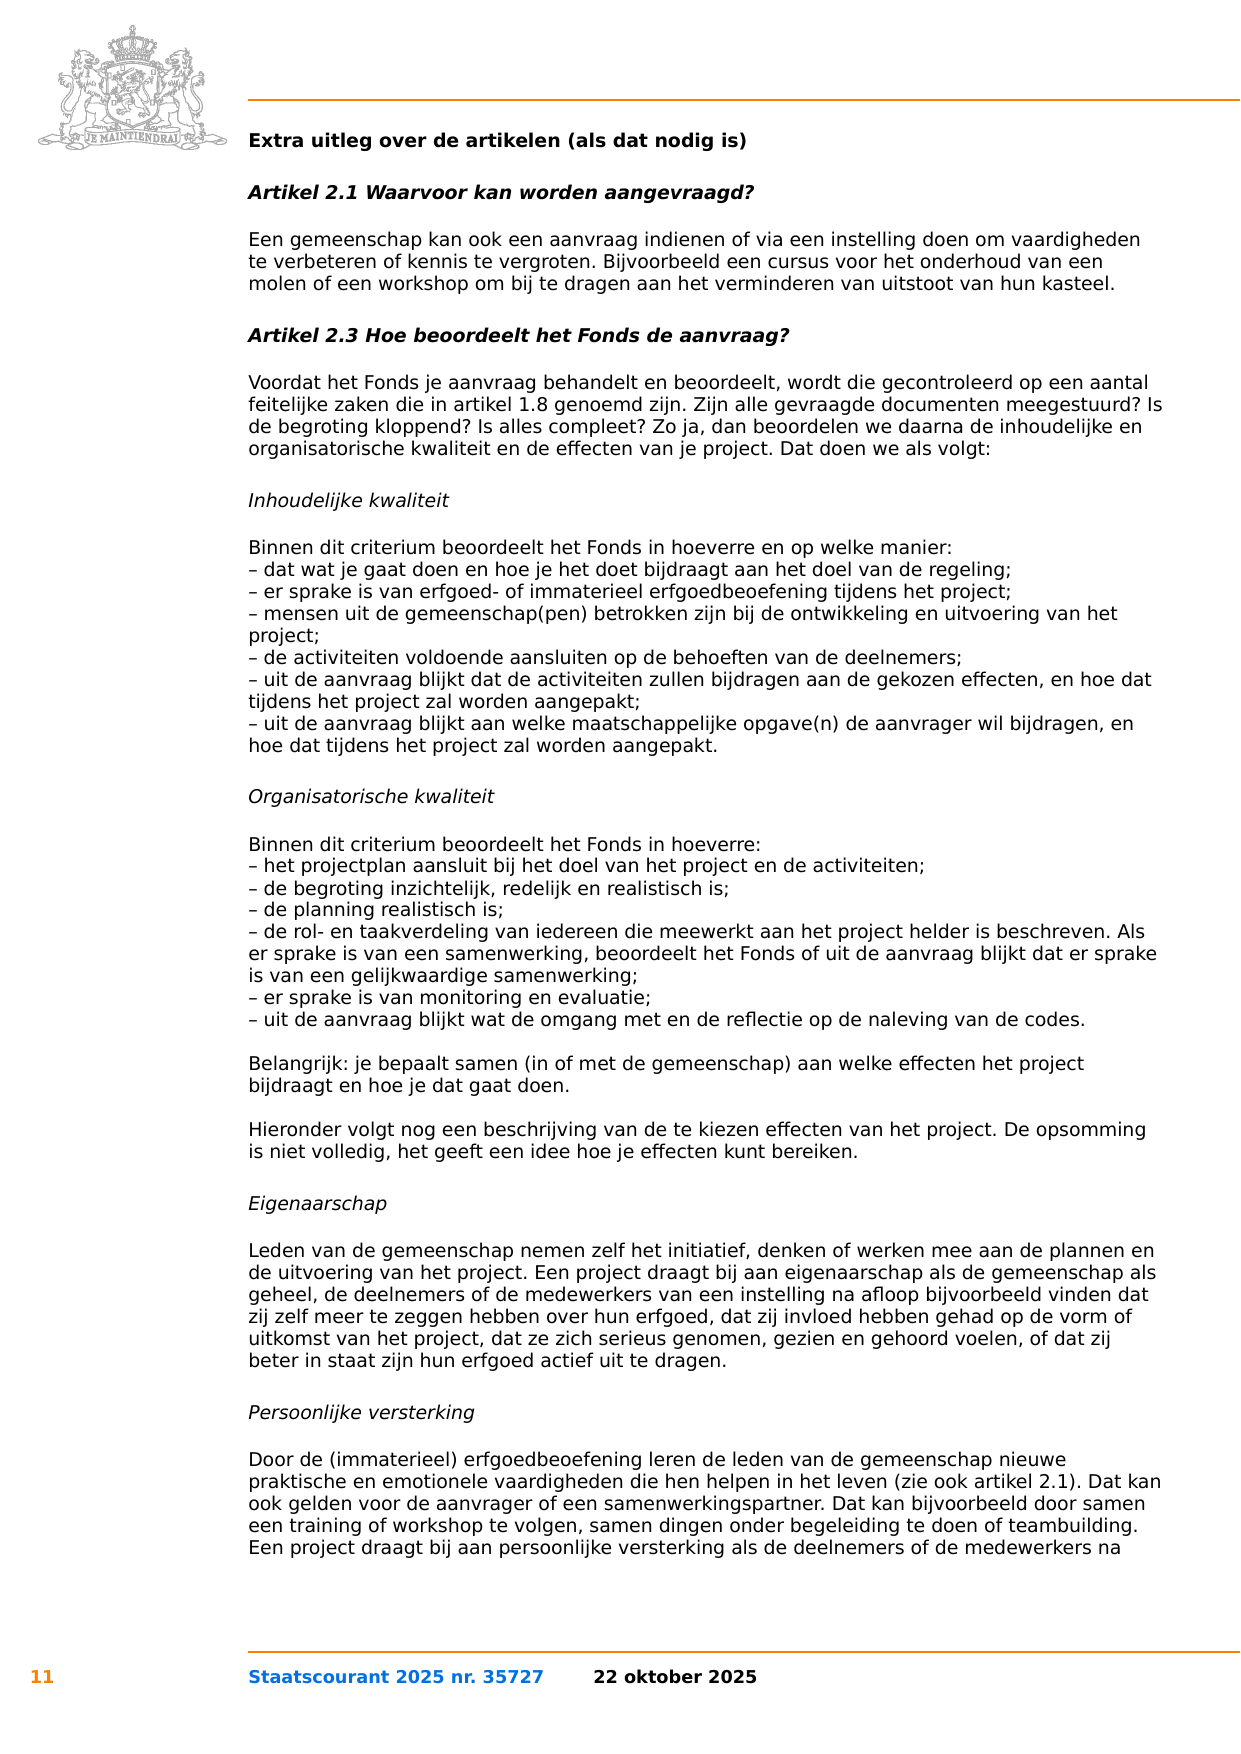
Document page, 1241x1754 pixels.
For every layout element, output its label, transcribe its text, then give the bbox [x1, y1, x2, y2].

text – het projectplan aansluit bij het doel van het project en de activiteiten; [248, 855, 1163, 877]
subtitle Inhoudelijke kwaliteit [248, 490, 1163, 512]
text – uit de aanvraag blijkt dat de activiteiten zullen bijdragen aan de gekozen effecten, en hoe dat tijdens het project zal worden aangepakt; [248, 668, 1163, 712]
text Leden van de gemeenschap nemen zelf het initiatief, denken of werken mee aan de plannen en de uitvoering van het project. Een project draagt bij aan eigenaarschap als de gemeenschap als geheel, de deelnemers of de medewerkers van een instelling na afloop bijvoorbeeld vinden dat zij zelf meer te zeggen hebben over hun erfgoed, dat zij invloed hebben gehad op de vorm of uitkomst van het project, dat ze zich serieus genomen, gezien en gehoord voelen, of dat zij beter in staat zijn hun erfgoed actief uit te dragen. [248, 1240, 1163, 1372]
text – uit de aanvraag blijkt aan welke maatschappelijke opgave(n) de aanvrager wil bijdragen, en hoe dat tijdens het project zal worden aangepakt. [248, 712, 1163, 756]
text – de begroting inzichtelijk, redelijk en realistisch is; [248, 877, 1163, 899]
text – er sprake is van monitoring en evaluatie; [248, 987, 1163, 1009]
text Een gemeenschap kan ook een aanvraag indienen of via een instelling doen om vaardigheden te verbeteren of kennis te vergroten. Bijvoorbeeld een cursus voor het onderhoud van een molen of een workshop om bij te dragen aan het verminderen van uitstoot van hun kasteel. [248, 229, 1163, 295]
text – de rol- en taakverdeling van iedereen die meewerkt aan het project helder is beschreven. Als er sprake is van een samenwerking, beoordeelt het Fonds of uit de aanvraag blijkt dat er sprake is van een gelijkwaardige samenwerking; [248, 921, 1163, 987]
subtitle Artikel 2.3 Hoe beoordeelt het Fonds de aanvraag? [248, 325, 1163, 347]
text Door de (immaterieel) erfgoedbeoefening leren de leden van de gemeenschap nieuwe praktische en emotionele vaardigheden die hen helpen in het leven (zie ook artikel 2.1). Dat kan ook gelden voor de aanvrager of een samenwerkingspartner. Dat kan bijvoorbeeld door samen een training of workshop te volgen, samen dingen onder begeleiding te doen of teambuilding. Een project draagt bij aan persoonlijke versterking als de deelnemers of de medewerkers na [248, 1449, 1163, 1559]
text – de activiteiten voldoende aansluiten op de behoeften van de deelnemers; [248, 647, 1163, 668]
text Voordat het Fonds je aanvraag behandelt en beoordeelt, wordt die gecontroleerd op een aantal feitelijke zaken die in artikel 1.8 genoemd zijn. Zijn alle gevraagde documenten meegestuurd? Is de begroting kloppend? Is alles compleet? Zo ja, dan beoordelen we daarna de inhoudelijke en organisatorische kwaliteit en de effecten van je project. Dat doen we als volgt: [248, 372, 1163, 460]
text Binnen dit criterium beoordeelt het Fonds in hoeverre en op welke manier: [248, 537, 1163, 559]
text Belangrijk: je bepaalt samen (in of met de gemeenschap) aan welke effecten het project bijdraagt en hoe je dat gaat doen. [248, 1053, 1163, 1097]
subtitle Extra uitleg over de artikelen (als dat nodig is) [248, 130, 1163, 152]
subtitle Persoonlijke versterking [248, 1402, 1163, 1424]
text – er sprake is van erfgoed- of immaterieel erfgoedbeoefening tijdens het project; [248, 581, 1163, 603]
text – mensen uit de gemeenschap(pen) betrokken zijn bij de ontwikkeling en uitvoering van het project; [248, 603, 1163, 647]
text – dat wat je gaat doen en hoe je het doet bijdraagt aan het doel van de regeling; [248, 559, 1163, 581]
subtitle Eigenaarschap [248, 1193, 1163, 1215]
text – uit de aanvraag blijkt wat de omgang met en de reflectie op de naleving van de codes. [248, 1009, 1163, 1031]
text Hieronder volgt nog een beschrijving van de te kiezen effecten van het project. De opsomming is niet volledig, het geeft een idee hoe je effecten kunt bereiken. [248, 1119, 1163, 1163]
text – de planning realistisch is; [248, 899, 1163, 921]
picture [38, 25, 227, 150]
text Binnen dit criterium beoordeelt het Fonds in hoeverre: [248, 833, 1163, 855]
subtitle Organisatorische kwaliteit [248, 786, 1163, 808]
subtitle Artikel 2.1 Waarvoor kan worden aangevraagd? [248, 182, 1163, 204]
